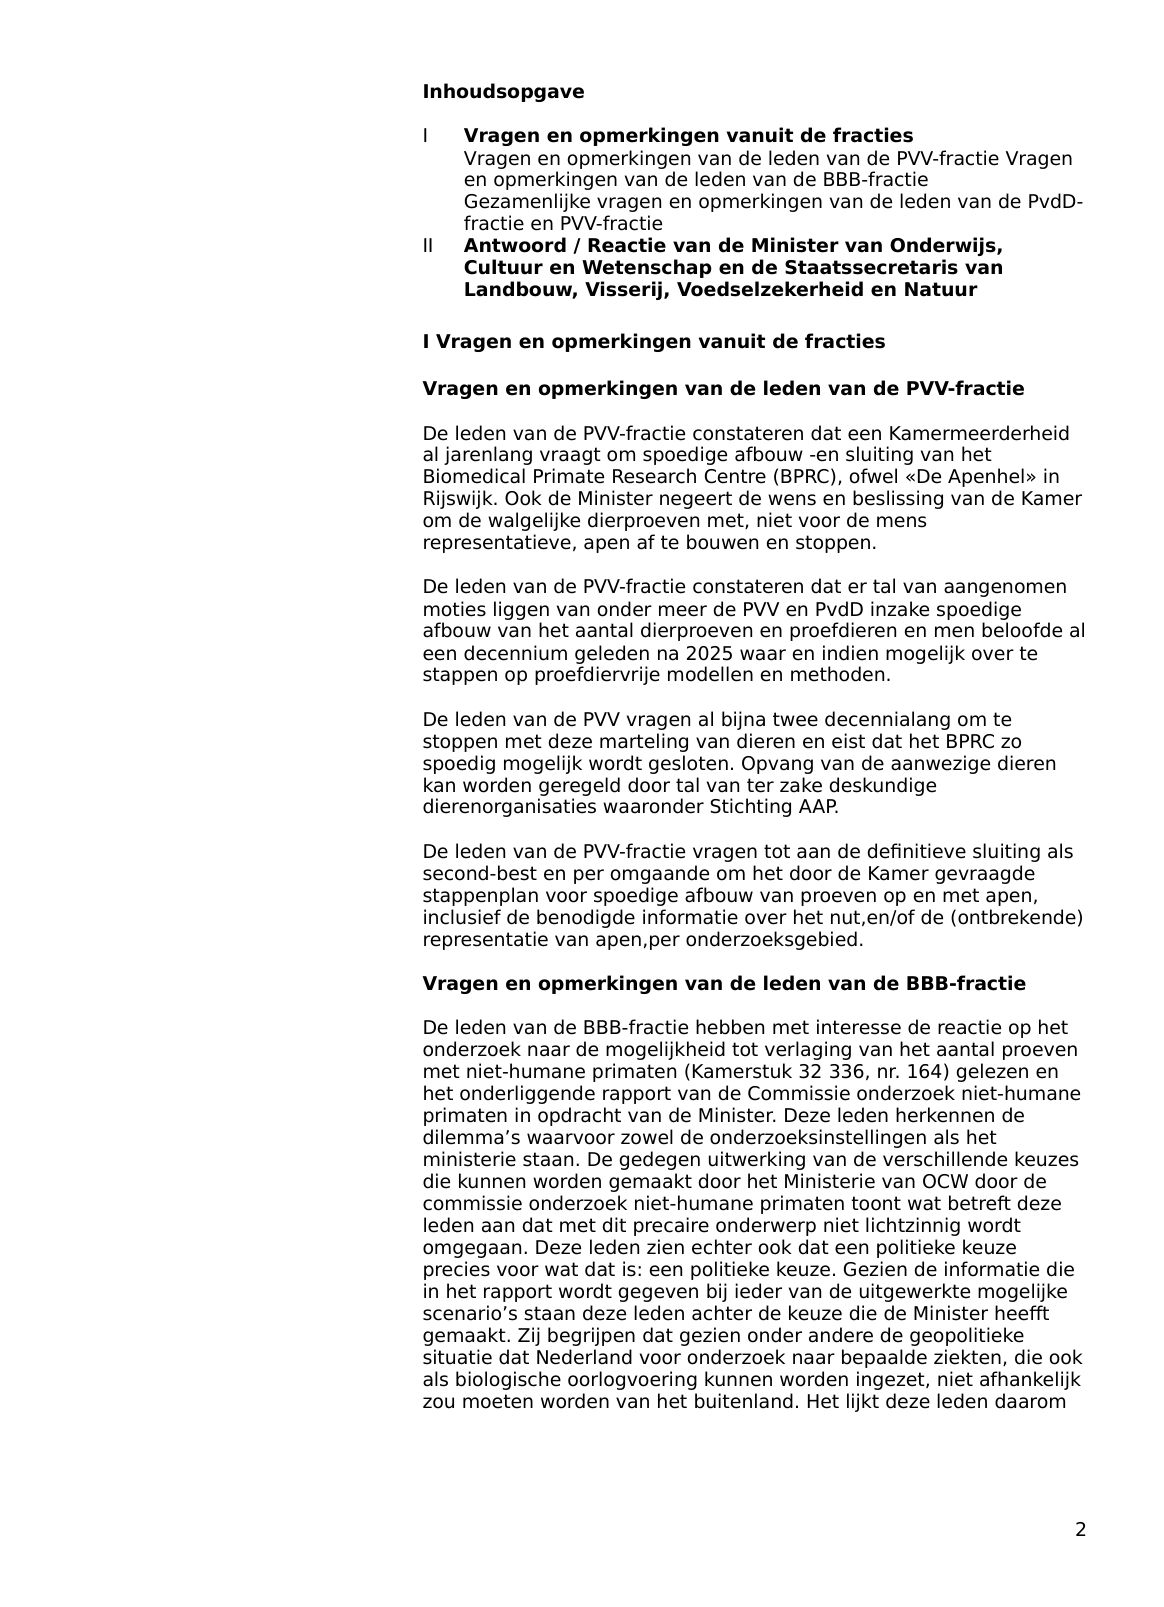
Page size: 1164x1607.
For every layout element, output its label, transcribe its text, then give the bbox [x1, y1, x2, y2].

text De leden van de PVV-fractie constateren dat er tal van aangenomen moties liggen van onder meer de PVV en PvdD inzake spoedige afbouw van het aantal dierproeven en proefdieren en men beloofde al een decennium geleden na 2025 waar en indien mogelijk over te stappen op proefdiervrije modellen en methoden. [422, 576, 1087, 686]
subtitle Vragen en opmerkingen van de leden van de BBB-fractie [422, 973, 1087, 995]
text I Vragen en opmerkingen vanuit de fracties [422, 125, 1087, 147]
text Inhoudsopgave [422, 81, 1087, 103]
text Gezamenlijke vragen en opmerkingen van de leden van de PvdD-fractie en PVV-fractie [464, 191, 1087, 235]
subtitle Vragen en opmerkingen van de leden van de PVV-fractie [422, 378, 1087, 400]
text De leden van de PVV-fractie constateren dat een Kamermeerderheid al jarenlang vraagt om spoedige afbouw -en sluiting van het Biomedical Primate Research Centre (BPRC), ofwel «De Apenhel» in Rijswijk. Ook de Minister negeert de wens en beslissing van de Kamer om de walgelijke dierproeven met, niet voor de mens representatieve, apen af te bouwen en stoppen. [422, 422, 1087, 554]
text De leden van de PVV vragen al bijna twee decennialang om te stoppen met deze marteling van dieren en eist dat het BPRC zo spoedig mogelijk wordt gesloten. Opvang van de aanwezige dieren kan worden geregeld door tal van ter zake deskundige dierenorganisaties waaronder Stichting AAP. [422, 708, 1087, 818]
text De leden van de PVV-fractie vragen tot aan de definitieve sluiting als second-best en per omgaande om het door de Kamer gevraagde stappenplan voor spoedige afbouw van proeven op en met apen, inclusief de benodigde informatie over het nut,en/of de (ontbrekende) representatie van apen,per onderzoeksgebied. [422, 841, 1087, 951]
subtitle I Vragen en opmerkingen vanuit de fracties [422, 331, 1087, 353]
text II Antwoord / Reactie van de Minister van Onderwijs, Cultuur en Wetenschap en de Staatssecretaris van Landbouw, Visserij, Voedselzekerheid en Natuur [422, 235, 1087, 301]
text Vragen en opmerkingen van de leden van de PVV-fractie Vragen en opmerkingen van de leden van de BBB-fractie [464, 147, 1087, 191]
text De leden van de BBB-fractie hebben met interesse de reactie op het onderzoek naar de mogelijkheid tot verlaging van het aantal proeven met niet-humane primaten (Kamerstuk 32 336, nr. 164) gelezen en het onderliggende rapport van de Commissie onderzoek niet-humane primaten in opdracht van de Minister. Deze leden herkennen de dilemma’s waarvoor zowel de onderzoeksinstellingen als het ministerie staan. De gedegen uitwerking van de verschillende keuzes die kunnen worden gemaakt door het Ministerie van OCW door de commissie onderzoek niet-humane primaten toont wat betreft deze leden aan dat met dit precaire onderwerp niet lichtzinnig wordt omgegaan. Deze leden zien echter ook dat een politieke keuze precies voor wat dat is: een politieke keuze. Gezien de informatie die in het rapport wordt gegeven bij ieder van de uitgewerkte mogelijke scenario’s staan deze leden achter de keuze die de Minister heefft gemaakt. Zij begrijpen dat gezien onder andere de geopolitieke situatie dat Nederland voor onderzoek naar bepaalde ziekten, die ook als biologische oorlogvoering kunnen worden ingezet, niet afhankelijk zou moeten worden van het buitenland. Het lijkt deze leden daarom [422, 1017, 1087, 1412]
